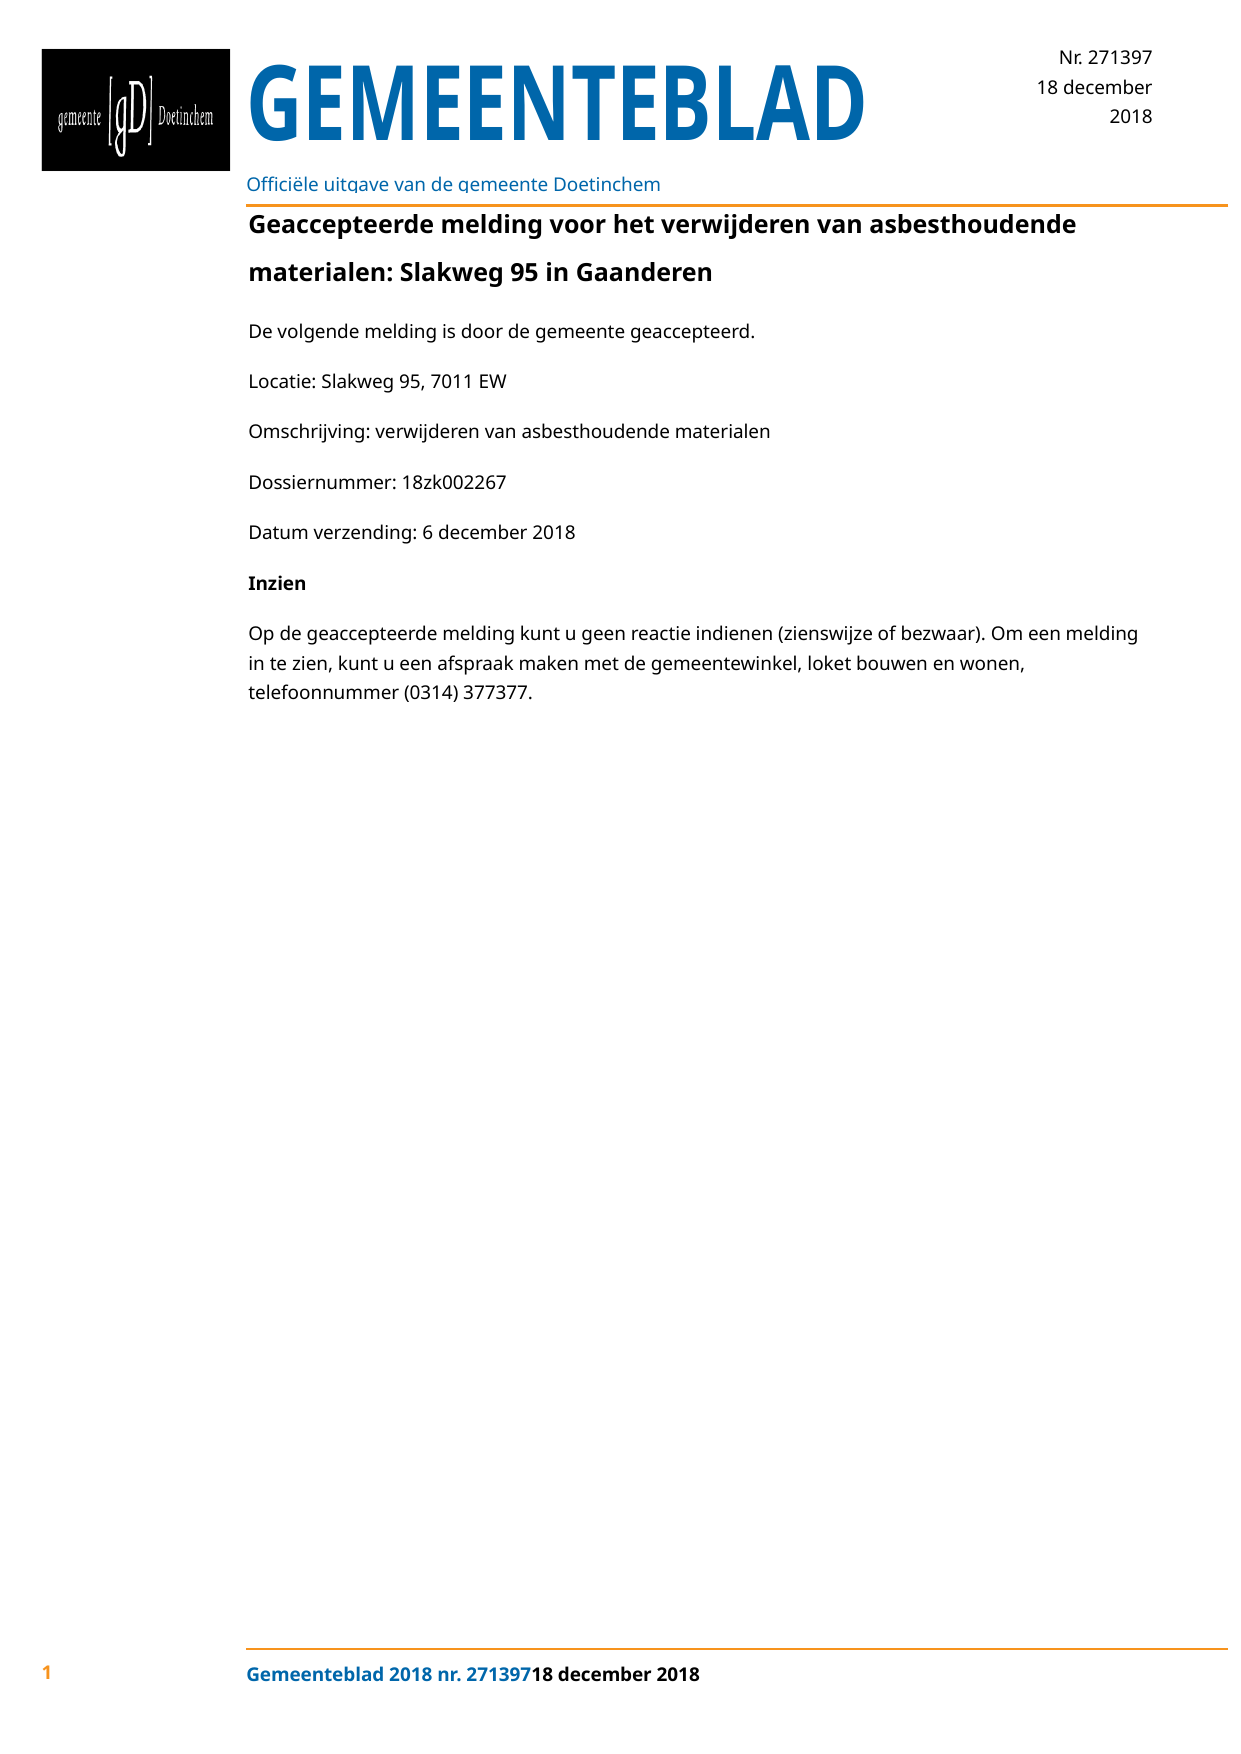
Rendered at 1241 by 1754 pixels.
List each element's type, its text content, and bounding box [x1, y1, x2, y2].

text Datum verzending: 6 december 2018 [248, 519, 1152, 545]
picture [41, 47, 231, 172]
text De volgende melding is door de gemeente geaccepteerd. [248, 318, 1152, 344]
text Geaccepteerde melding voor het verwijderen van asbesthoudende materialen: Slakweg 95 in Gaanderen [248, 207, 1152, 288]
text Op de geaccepteerde melding kunt u geen reactie indienen (zienswijze of bezwaar). Om een melding in te zien, kunt u een afspraak maken met de gemeentewinkel, loket bouwen en wonen, telefoonnummer (0314) 377377. [248, 620, 1152, 705]
text Locatie: Slakweg 95, 7011 EW [248, 368, 1152, 394]
text Omschrijving: verwijderen van asbesthoudende materialen [248, 419, 1152, 444]
text Inzien [248, 570, 1152, 596]
text Dossiernummer: 18zk002267 [248, 469, 1152, 495]
